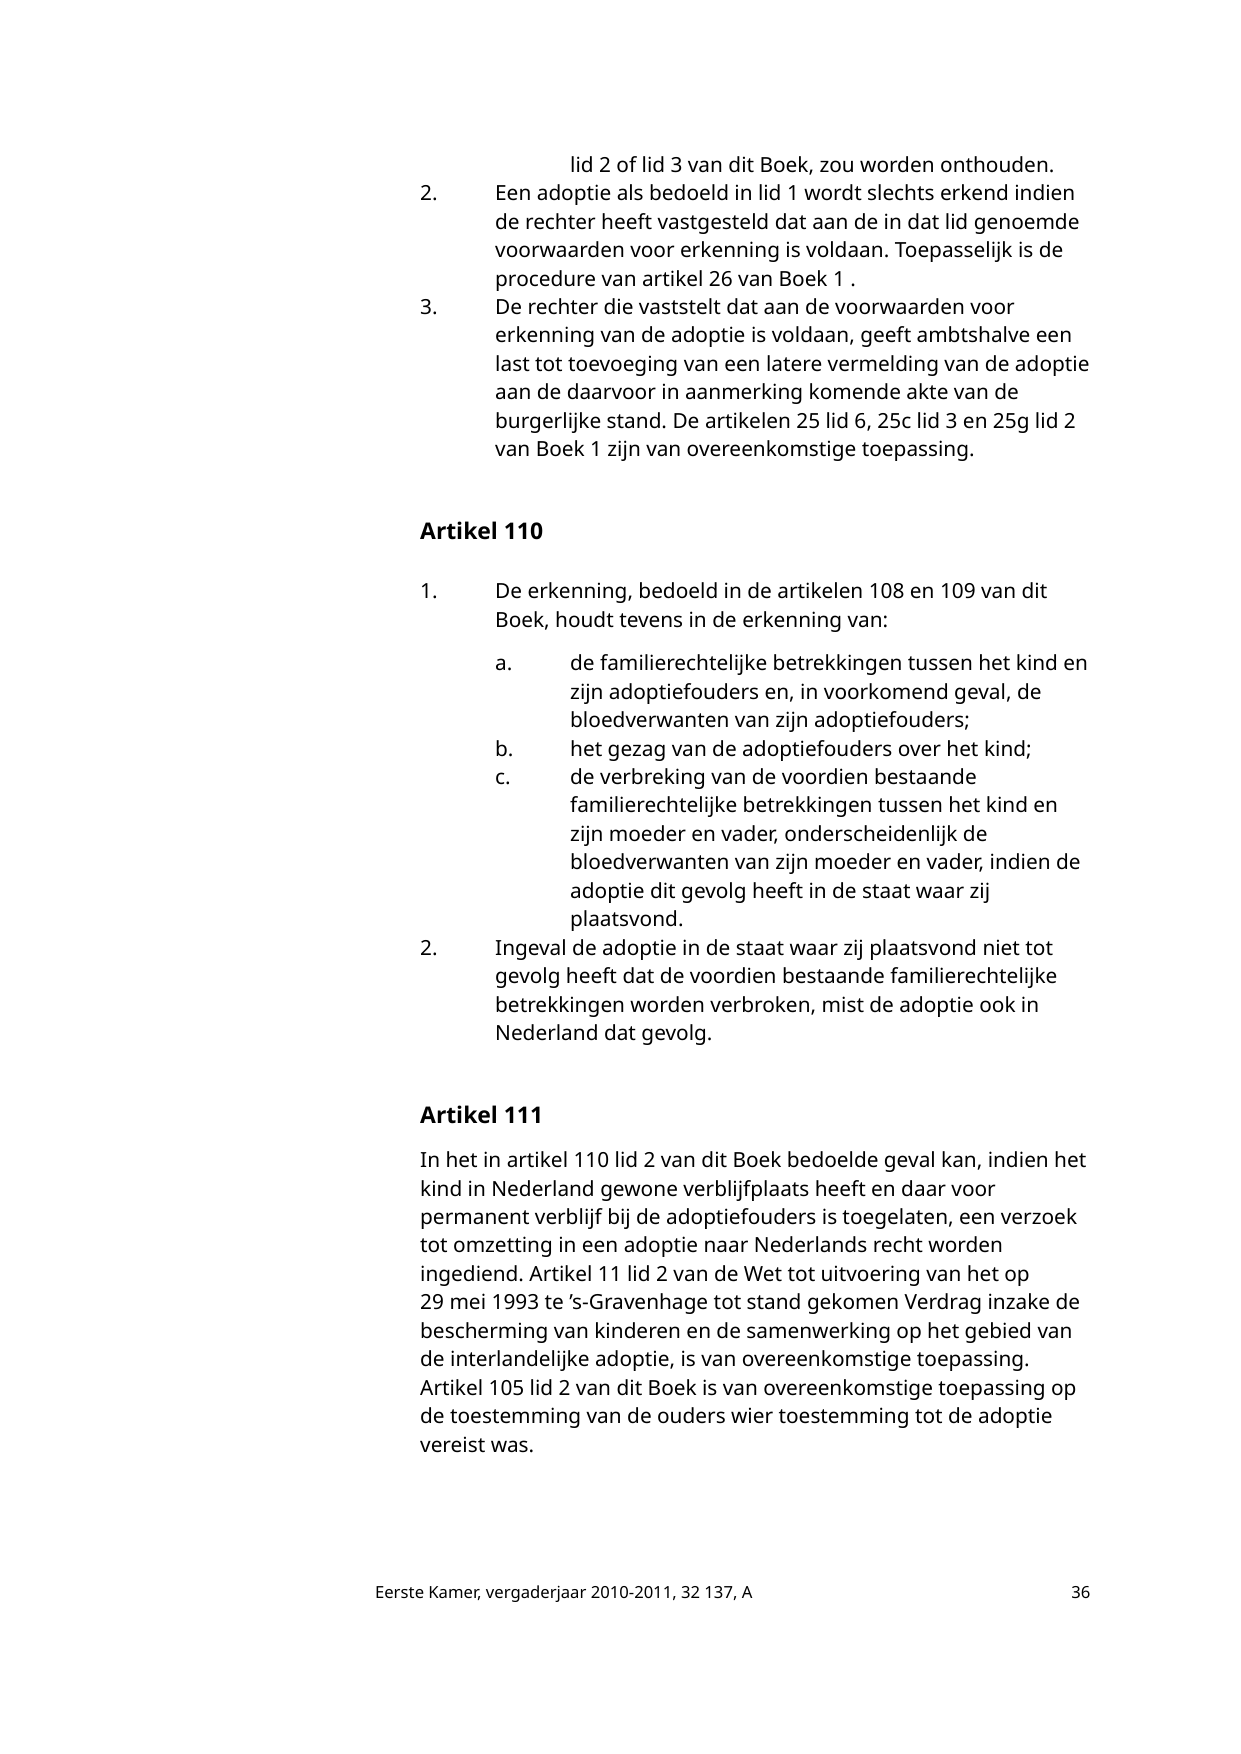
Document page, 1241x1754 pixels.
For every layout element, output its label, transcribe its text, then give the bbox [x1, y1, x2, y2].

list Een adoptie als bedoeld in lid 1 wordt slechts erkend indien de rechter heeft vastgesteld dat aan de in dat lid genoemde voorwaarden voor erkenning is voldaan. Toepasselijk is de procedure van artikel 26 van Boek 1 . [420, 178, 1090, 292]
subtitle Artikel 110 [420, 515, 1090, 547]
subtitle Artikel 111 [420, 1099, 1090, 1130]
list de familierechtelijke betrekkingen tussen het kind en zijn adoptiefouders en, in voorkomend geval, de bloedverwanten van zijn adoptiefouders; [495, 648, 1090, 734]
list De rechter die vaststelt dat aan de voorwaarden voor erkenning van de adoptie is voldaan, geeft ambtshalve een last tot toevoeging van een latere vermelding van de adoptie aan de daarvoor in aanmerking komende akte van de burgerlijke stand. De artikelen 25 lid 6, 25c lid 3 en 25g lid 2 van Boek 1 zijn van overeenkomstige toepassing. [420, 292, 1090, 463]
list De erkenning, bedoeld in de artikelen 108 en 109 van dit Boek, houdt tevens in de erkenning van: [420, 577, 1090, 633]
list lid 2 of lid 3 van dit Boek, zou worden onthouden. [495, 150, 1090, 178]
list Ingeval de adoptie in de staat waar zij plaatsvond niet tot gevolg heeft dat de voordien bestaande familierechtelijke betrekkingen worden verbroken, mist de adoptie ook in Nederland dat gevolg. [420, 933, 1090, 1047]
list het gezag van de adoptiefouders over het kind; [495, 734, 1090, 762]
text In het in artikel 110 lid 2 van dit Boek bedoelde geval kan, indien het kind in Nederland gewone verblijfplaats heeft en daar voor permanent verblijf bij de adoptiefouders is toegelaten, een verzoek tot omzetting in een adoptie naar Nederlands recht worden ingediend. Artikel 11 lid 2 van de Wet tot uitvoering van het op 29 mei 1993 te ’s-Gravenhage tot stand gekomen Verdrag inzake de bescherming van kinderen en de samenwerking op het gebied van de interlandelijke adoptie, is van overeenkomstige toepassing. Artikel 105 lid 2 van dit Boek is van overeenkomstige toepassing op de toestemming van de ouders wier toestemming tot de adoptie vereist was. [420, 1145, 1090, 1458]
list de verbreking van de voordien bestaande familierechtelijke betrekkingen tussen het kind en zijn moeder en vader, onderscheidenlijk de bloedverwanten van zijn moeder en vader, indien de adoptie dit gevolg heeft in de staat waar zij plaatsvond. [495, 762, 1090, 933]
